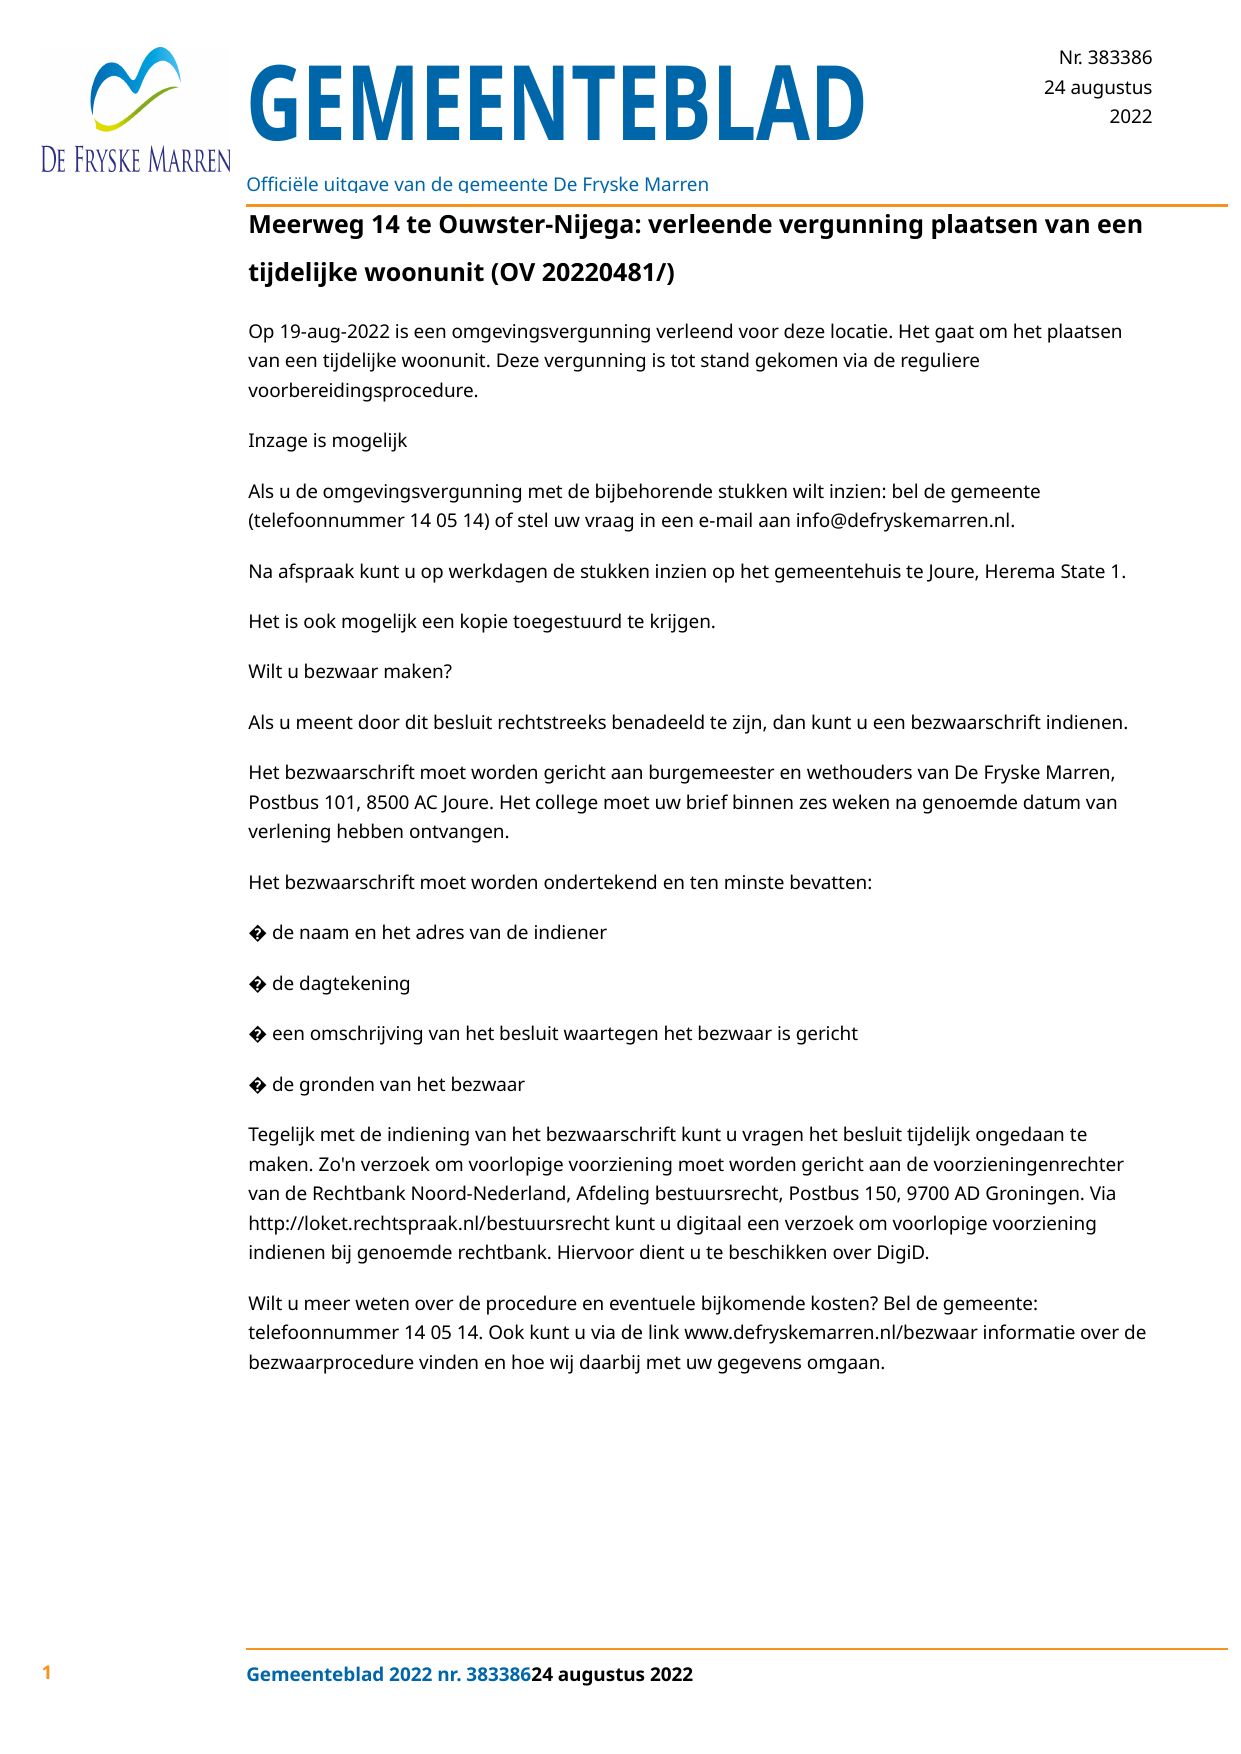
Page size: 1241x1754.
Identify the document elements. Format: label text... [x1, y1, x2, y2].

text Als u meent door dit besluit rechtstreeks benadeeld te zijn, dan kunt u een bezwaarschrift indienen. [248, 709, 1152, 735]
text Tegelijk met de indiening van het bezwaarschrift kunt u vragen het besluit tijdelijk ongedaan te maken. Zo'n verzoek om voorlopige voorziening moet worden gericht aan de voorzieningenrechter van de Rechtbank Noord-Nederland, Afdeling bestuursrecht, Postbus 150, 9700 AD Groningen. Via http://loket.rechtspraak.nl/bestuursrecht kunt u digitaal een verzoek om voorlopige voorziening indienen bij genoemde rechtbank. Hiervoor dient u te beschikken over DigiD. [248, 1121, 1152, 1265]
text Wilt u meer weten over de procedure en eventuele bijkomende kosten? Bel de gemeente: telefoonnummer 14 05 14. Ook kunt u via de link www.defryskemarren.nl/bezwaar informatie over de bezwaarprocedure vinden en hoe wij daarbij met uw gegevens omgaan. [248, 1290, 1152, 1375]
text Na afspraak kunt u op werkdagen de stukken inzien op het gemeentehuis te Joure, Herema State 1. [248, 558, 1152, 584]
text � een omschrijving van het besluit waartegen het bezwaar is gericht [248, 1020, 1152, 1046]
picture [41, 47, 231, 172]
text Het bezwaarschrift moet worden ondertekend en ten minste bevatten: [248, 869, 1152, 895]
text Wilt u bezwaar maken? [248, 659, 1152, 684]
text Het bezwaarschrift moet worden gericht aan burgemeester en wethouders van De Fryske Marren, Postbus 101, 8500 AC Joure. Het college moet uw brief binnen zes weken na genoemde datum van verlening hebben ontvangen. [248, 759, 1152, 844]
text Als u de omgevingsvergunning met de bijbehorende stukken wilt inzien: bel de gemeente (telefoonnummer 14 05 14) of stel uw vraag in een e-mail aan info@defryskemarren.nl. [248, 478, 1152, 533]
text � de dagtekening [248, 970, 1152, 996]
text Op 19-aug-2022 is een omgevingsvergunning verleend voor deze locatie. Het gaat om het plaatsen van een tijdelijke woonunit. Deze vergunning is tot stand gekomen via de reguliere voorbereidingsprocedure. [248, 318, 1152, 403]
text � de naam en het adres van de indiener [248, 919, 1152, 945]
text � de gronden van het bezwaar [248, 1071, 1152, 1097]
text Het is ook mogelijk een kopie toegestuurd te krijgen. [248, 608, 1152, 634]
text Meerweg 14 te Ouwster-Nijega: verleende vergunning plaatsen van een tijdelijke woonunit (OV 20220481/) [248, 207, 1152, 288]
text Inzage is mogelijk [248, 427, 1152, 453]
